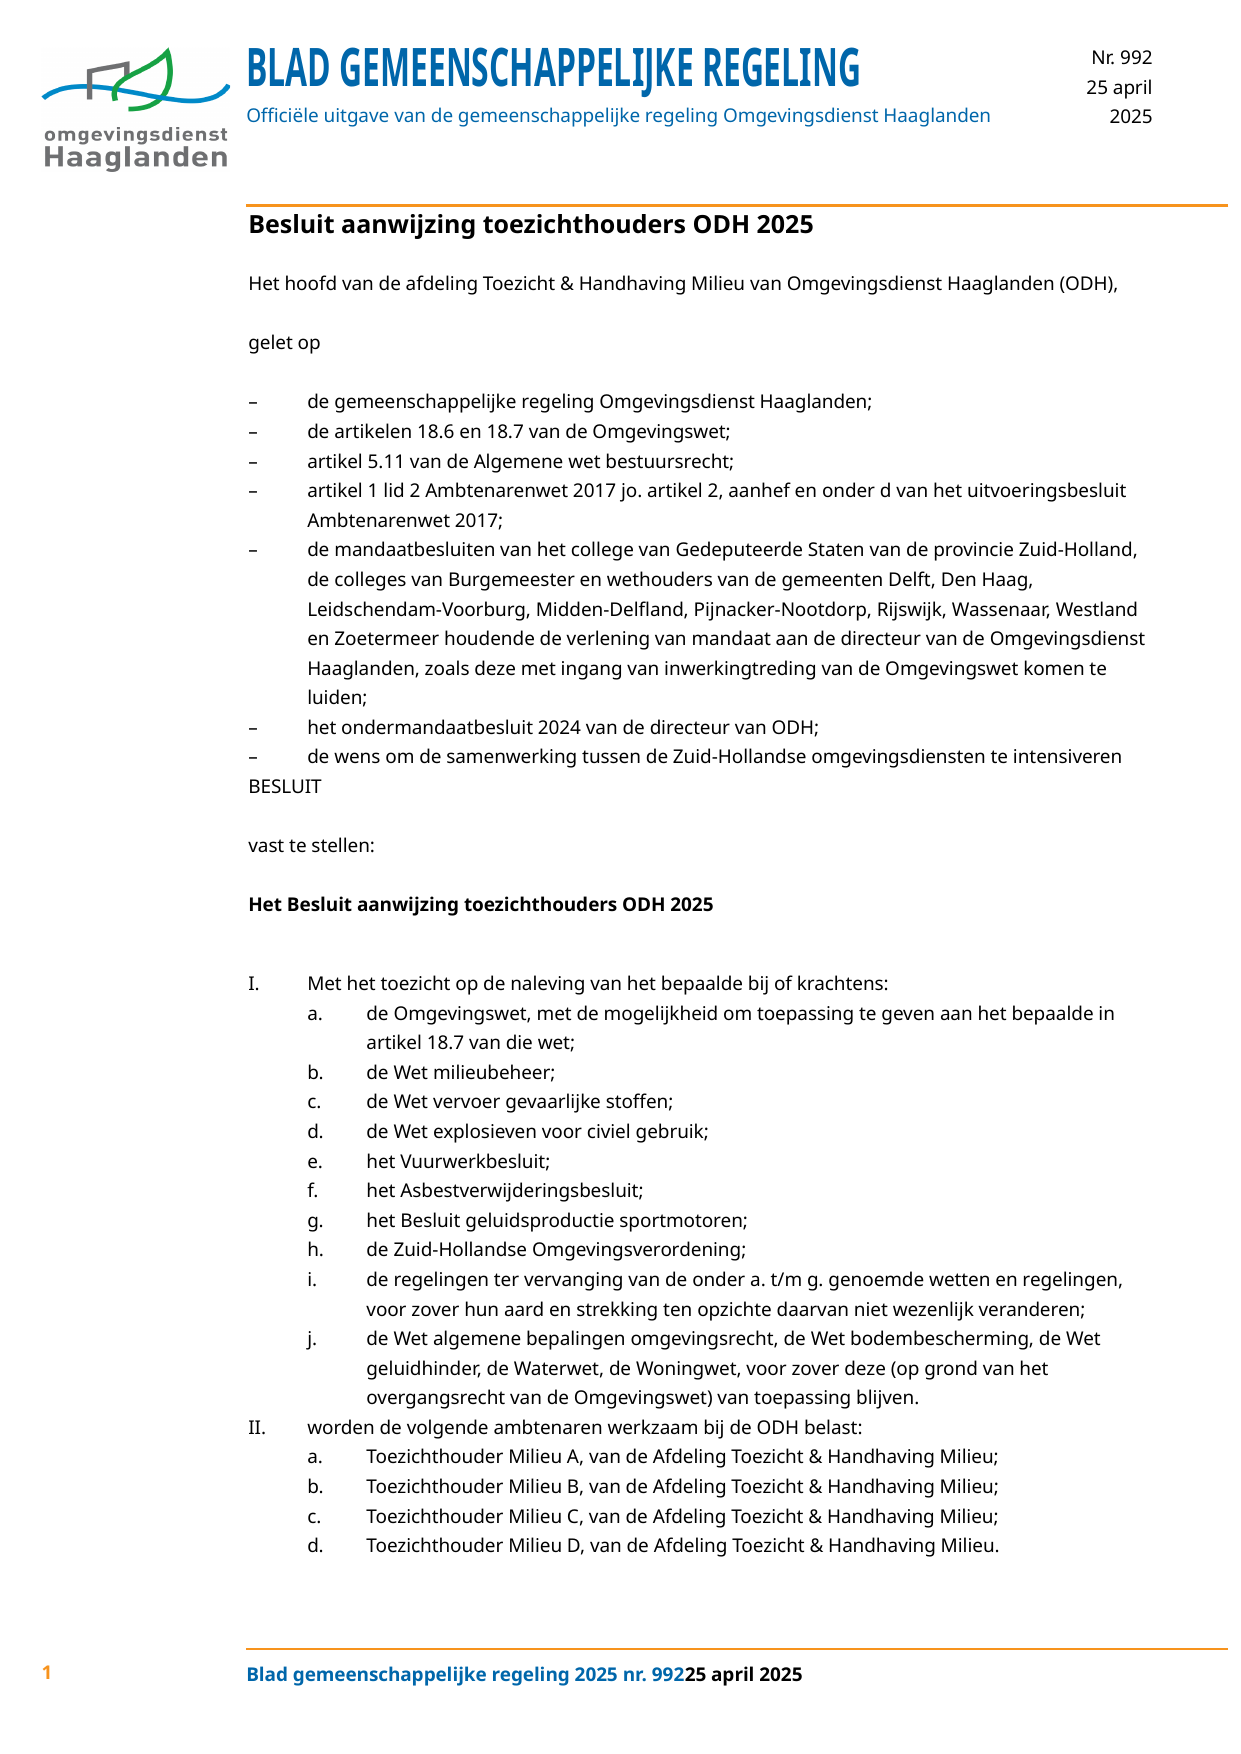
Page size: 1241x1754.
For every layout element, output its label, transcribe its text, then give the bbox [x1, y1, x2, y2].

list de Omgevingswet, met de mogelijkheid om toepassing te geven aan het bepaalde in artikel 18.7 van die wet; [307, 1000, 1152, 1055]
list Toezichthouder Milieu C, van de Afdeling Toezicht & Handhaving Milieu; [307, 1503, 1152, 1529]
list de artikelen 18.6 en 18.7 van de Omgevingswet; [248, 418, 1152, 444]
list de wens om de samenwerking tussen de Zuid-Hollandse omgevingsdiensten te intensiveren [248, 744, 1152, 769]
list het Asbestverwijderingsbesluit; [307, 1177, 1152, 1203]
list Toezichthouder Milieu B, van de Afdeling Toezicht & Handhaving Milieu; [307, 1473, 1152, 1499]
list worden de volgende ambtenaren werkzaam bij de ODH belast: [248, 1414, 1152, 1440]
list de Wet milieubeheer; [307, 1059, 1152, 1085]
list het Besluit geluidsproductie sportmotoren; [307, 1207, 1152, 1233]
text gelet op [248, 329, 1152, 355]
text Het Besluit aanwijzing toezichthouders ODH 2025 [248, 892, 1152, 917]
list het Vuurwerkbesluit; [307, 1148, 1152, 1174]
list de regelingen ter vervanging van de onder a. t/m g. genoemde wetten en regelingen, voor zover hun aard en strekking ten opzichte daarvan niet wezenlijk veranderen; [307, 1266, 1152, 1322]
text BESLUIT [248, 773, 1152, 799]
list de mandaatbesluiten van het college van Gedeputeerde Staten van de provincie Zuid-Holland, de colleges van Burgemeester en wethouders van de gemeenten Delft, Den Haag, Leidschendam-Voorburg, Midden-Delfland, Pijnacker-Nootdorp, Rijswijk, Wassenaar, Westland en Zoetermeer houdende de verlening van mandaat aan de directeur van de Omgevingsdienst Haaglanden, zoals deze met ingang van inwerkingtreding van de Omgevingswet komen te luiden; [248, 537, 1152, 710]
list de gemeenschappelijke regeling Omgevingsdienst Haaglanden; [248, 389, 1152, 414]
list Toezichthouder Milieu D, van de Afdeling Toezicht & Handhaving Milieu. [307, 1532, 1152, 1558]
list Toezichthouder Milieu A, van de Afdeling Toezicht & Handhaving Milieu; [307, 1444, 1152, 1469]
list het ondermandaatbesluit 2024 van de directeur van ODH; [248, 714, 1152, 740]
text Het hoofd van de afdeling Toezicht & Handhaving Milieu van Omgevingsdienst Haaglanden (ODH), [248, 270, 1152, 296]
list artikel 1 lid 2 Ambtenarenwet 2017 jo. artikel 2, aanhef en onder d van het uitvoeringsbesluit Ambtenarenwet 2017; [248, 477, 1152, 533]
list de Wet algemene bepalingen omgevingsrecht, de Wet bodembescherming, de Wet geluidhinder, de Waterwet, de Woningwet, voor zover deze (op grond van het overgangsrecht van de Omgevingswet) van toepassing blijven. [307, 1325, 1152, 1410]
list de Zuid-Hollandse Omgevingsverordening; [307, 1237, 1152, 1262]
list Met het toezicht op de naleving van het bepaalde bij of krachtens: [248, 970, 1152, 996]
text Besluit aanwijzing toezichthouders ODH 2025 [248, 207, 1152, 241]
list de Wet vervoer gevaarlijke stoffen; [307, 1089, 1152, 1114]
list de Wet explosieven voor civiel gebruik; [307, 1118, 1152, 1144]
text vast te stellen: [248, 832, 1152, 858]
list artikel 5.11 van de Algemene wet bestuursrecht; [248, 448, 1152, 473]
picture [41, 47, 231, 172]
